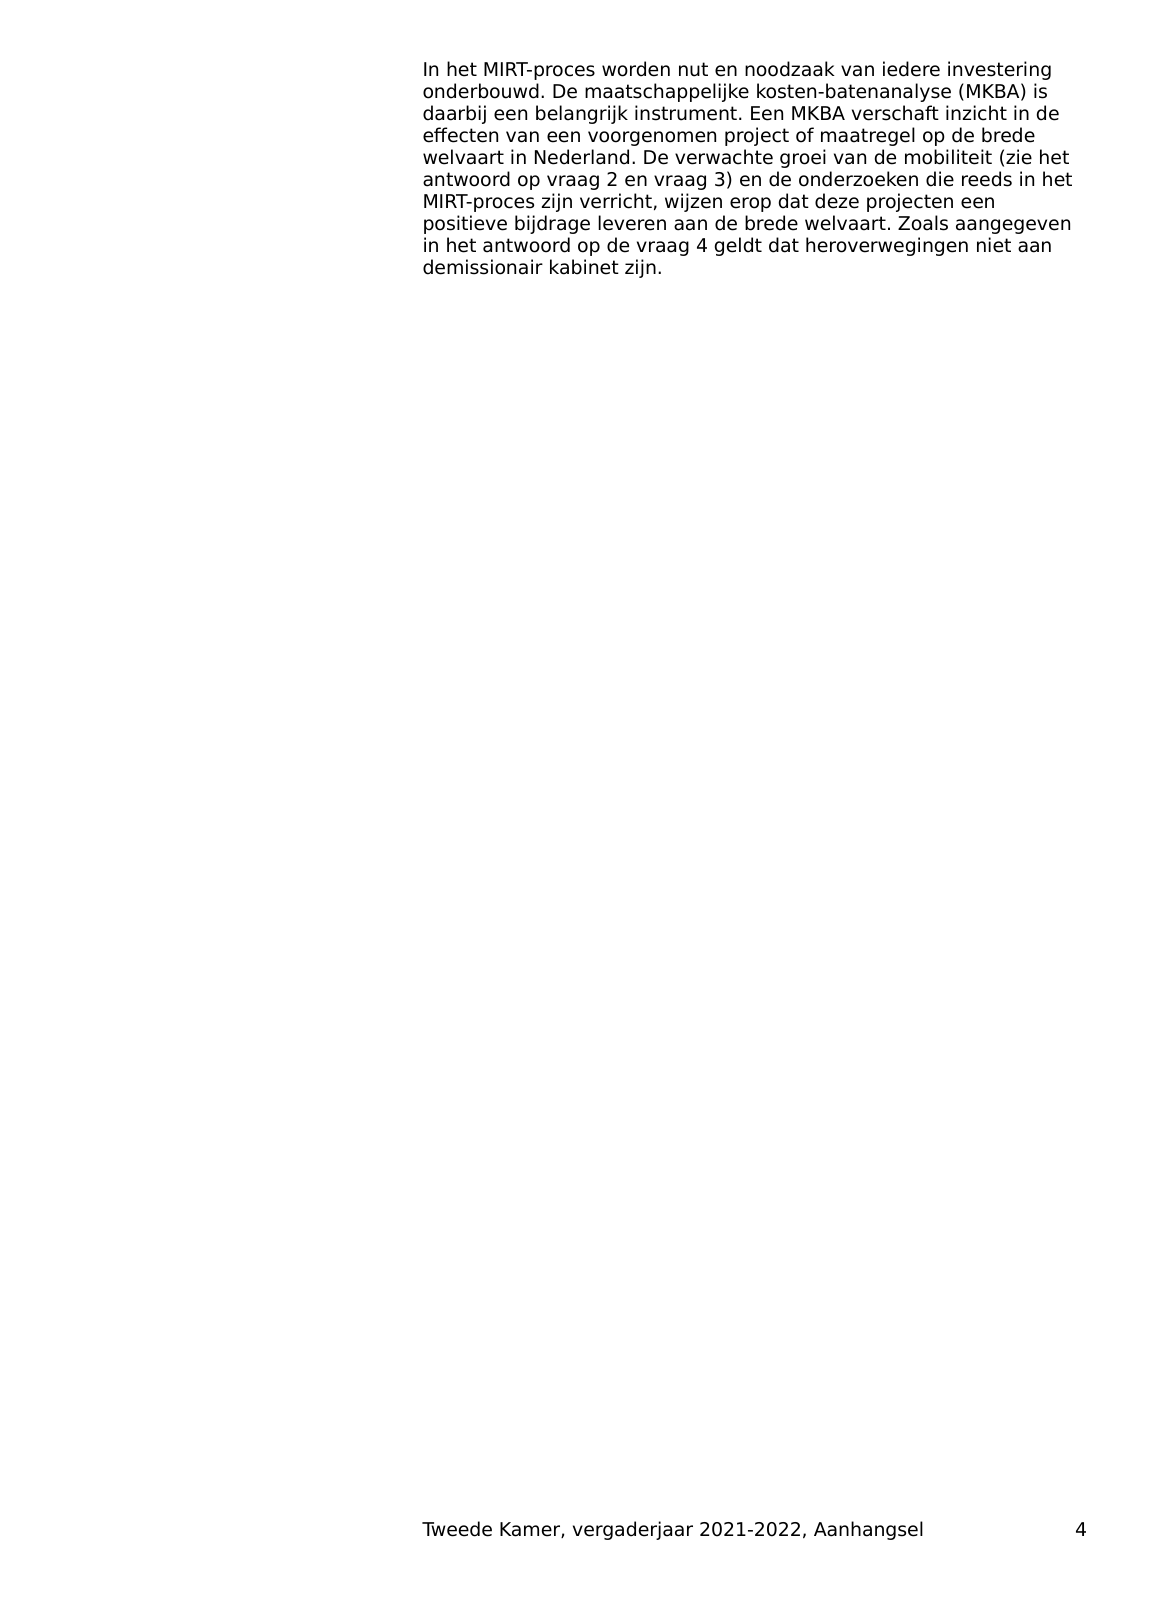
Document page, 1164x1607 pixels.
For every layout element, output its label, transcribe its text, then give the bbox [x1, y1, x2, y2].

text In het MIRT-proces worden nut en noodzaak van iedere investering onderbouwd. De maatschappelijke kosten-batenanalyse (MKBA) is daarbij een belangrijk instrument. Een MKBA verschaft inzicht in de effecten van een voorgenomen project of maatregel op de brede welvaart in Nederland. De verwachte groei van de mobiliteit (zie het antwoord op vraag 2 en vraag 3) en de onderzoeken die reeds in het MIRT-proces zijn verricht, wijzen erop dat deze projecten een positieve bijdrage leveren aan de brede welvaart. Zoals aangegeven in het antwoord op de vraag 4 geldt dat heroverwegingen niet aan demissionair kabinet zijn. [422, 59, 1087, 279]
